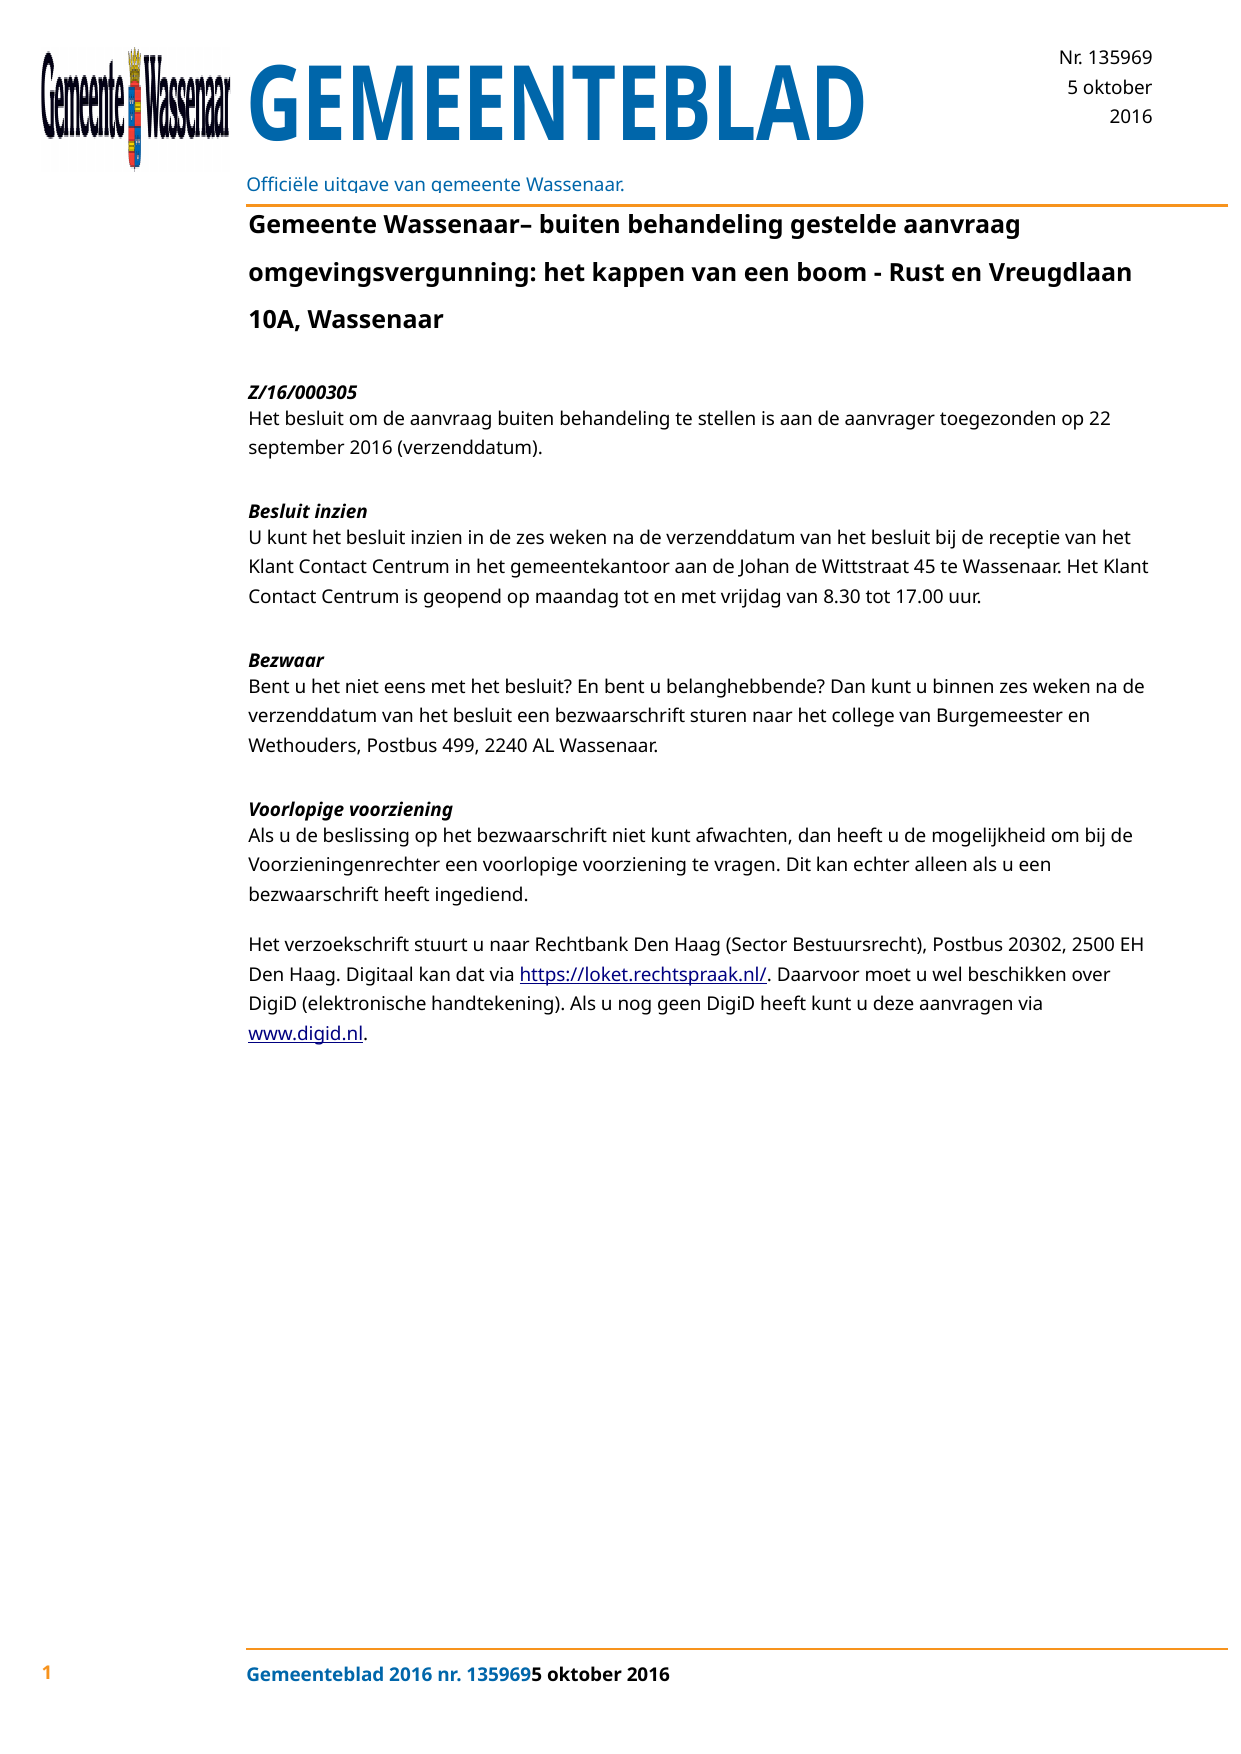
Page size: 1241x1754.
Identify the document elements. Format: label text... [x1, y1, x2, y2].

text Gemeente Wassenaar– buiten behandeling gestelde aanvraag omgevingsvergunning: het kappen van een boom - Rust en Vreugdlaan 10A, Wassenaar [248, 207, 1152, 336]
text Besluit inzien [248, 498, 1152, 524]
text U kunt het besluit inzien in de zes weken na de verzenddatum van het besluit bij de receptie van het Klant Contact Centrum in het gemeentekantoor aan de Johan de Wittstraat 45 te Wassenaar. Het Klant Contact Centrum is geopend op maandag tot en met vrijdag van 8.30 tot 17.00 uur. [248, 524, 1152, 609]
text Z/16/000305 [248, 379, 1152, 405]
text Voorlopige voorziening [248, 796, 1152, 822]
picture [41, 47, 231, 172]
text Bent u het niet eens met het besluit? En bent u belanghebbende? Dan kunt u binnen zes weken na de verzenddatum van het besluit een bezwaarschrift sturen naar het college van Burgemeester en Wethouders, Postbus 499, 2240 AL Wassenaar. [248, 673, 1152, 758]
text Het verzoekschrift stuurt u naar Rechtbank Den Haag (Sector Bestuursrecht), Postbus 20302, 2500 EH Den Haag. Digitaal kan dat via https://loket.rechtspraak.nl/. Daarvoor moet u wel beschikken over DigiD (elektronische handtekening). Als u nog geen DigiD heeft kunt u deze aanvragen via www.digid.nl. [248, 931, 1152, 1046]
text Het besluit om de aanvraag buiten behandeling te stellen is aan de aanvrager toegezonden op 22 september 2016 (verzenddatum). [248, 405, 1152, 460]
text Bezwaar [248, 647, 1152, 673]
text Als u de beslissing op het bezwaarschrift niet kunt afwachten, dan heeft u de mogelijkheid om bij de Voorzieningenrechter een voorlopige voorziening te vragen. Dit kan echter alleen als u een bezwaarschrift heeft ingediend. [248, 822, 1152, 907]
